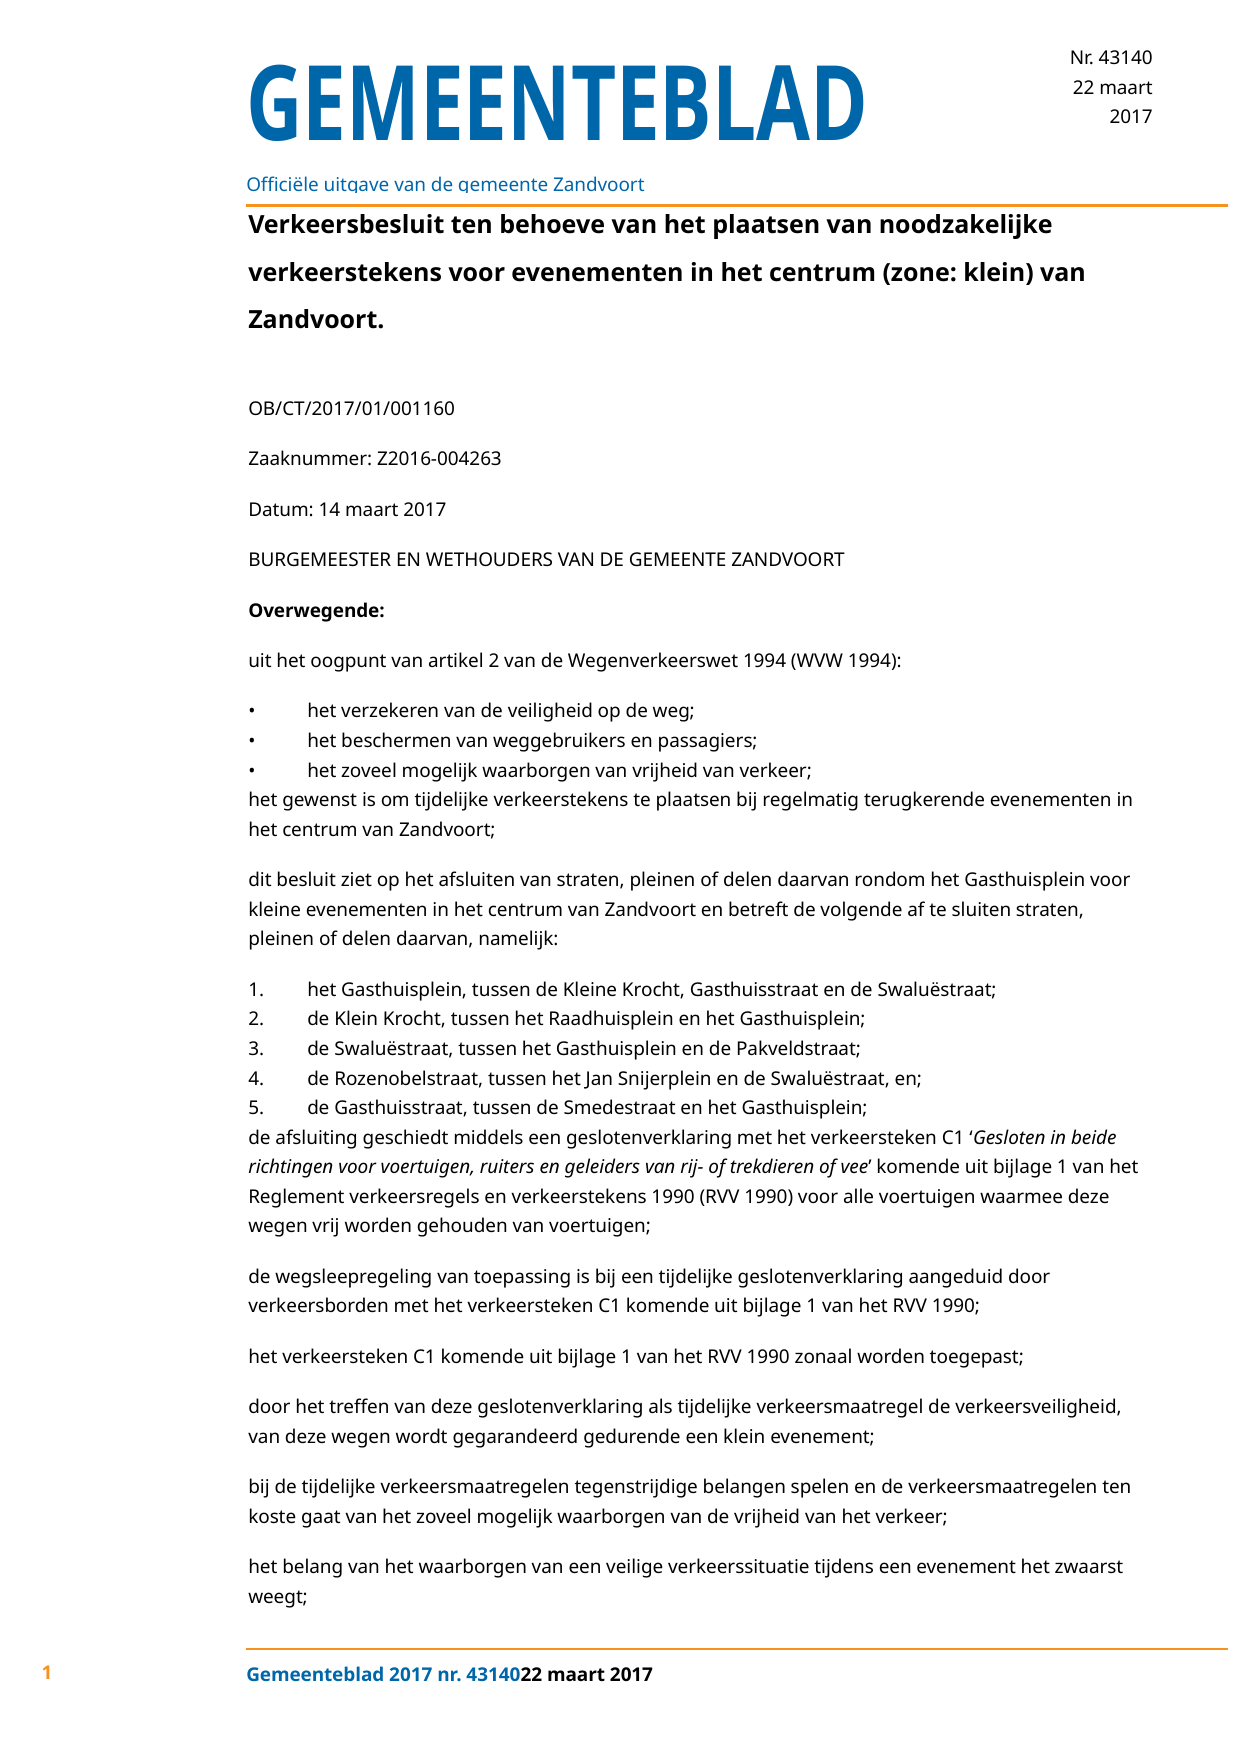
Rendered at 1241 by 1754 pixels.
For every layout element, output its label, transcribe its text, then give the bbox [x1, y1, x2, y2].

text OB/CT/2017/01/001160 [248, 395, 1152, 421]
text het verkeersteken C1 komende uit bijlage 1 van het RVV 1990 zonaal worden toegepast; [248, 1343, 1152, 1369]
picture [41, 47, 231, 172]
list de Rozenobelstraat, tussen het Jan Snijerplein en de Swaluëstraat, en; [248, 1065, 1152, 1090]
list de Swaluëstraat, tussen het Gasthuisplein en de Pakveldstraat; [248, 1035, 1152, 1061]
text bij de tijdelijke verkeersmaatregelen tegenstrijdige belangen spelen en de verkeersmaatregelen ten koste gaat van het zoveel mogelijk waarborgen van de vrijheid van het verkeer; [248, 1473, 1152, 1529]
list het verzekeren van de veiligheid op de weg; [248, 698, 1152, 723]
text Zaaknummer: Z2016-004263 [248, 446, 1152, 471]
text het belang van het waarborgen van een veilige verkeerssituatie tijdens een evenement het zwaarst weegt; [248, 1553, 1152, 1609]
text de afsluiting geschiedt middels een geslotenverklaring met het verkeersteken C1 ‘Gesloten in beide richtingen voor voertuigen, ruiters en geleiders van rij- of trekdieren of vee’ komende uit bijlage 1 van het Reglement verkeersregels en verkeerstekens 1990 (RVV 1990) voor alle voertuigen waarmee deze wegen vrij worden gehouden van voertuigen; [248, 1124, 1152, 1238]
list het Gasthuisplein, tussen de Kleine Krocht, Gasthuisstraat en de Swaluëstraat; [248, 976, 1152, 1002]
list het zoveel mogelijk waarborgen van vrijheid van verkeer; [248, 757, 1152, 782]
text dit besluit ziet op het afsluiten van straten, pleinen of delen daarvan rondom het Gasthuisplein voor kleine evenementen in het centrum van Zandvoort en betreft de volgende af te sluiten straten, pleinen of delen daarvan, namelijk: [248, 866, 1152, 951]
text Overwegende: [248, 597, 1152, 622]
list het beschermen van weggebruikers en passagiers; [248, 727, 1152, 753]
text uit het oogpunt van artikel 2 van de Wegenverkeerswet 1994 (WVW 1994): [248, 647, 1152, 673]
text Verkeersbesluit ten behoeve van het plaatsen van noodzakelijke verkeerstekens voor evenementen in het centrum (zone: klein) van Zandvoort. [248, 207, 1152, 336]
list de Klein Krocht, tussen het Raadhuisplein en het Gasthuisplein; [248, 1006, 1152, 1031]
text door het treffen van deze geslotenverklaring als tijdelijke verkeersmaatregel de verkeersveiligheid, van deze wegen wordt gegarandeerd gedurende een klein evenement; [248, 1393, 1152, 1449]
text Datum: 14 maart 2017 [248, 496, 1152, 522]
text de wegsleepregeling van toepassing is bij een tijdelijke geslotenverklaring aangeduid door verkeersborden met het verkeersteken C1 komende uit bijlage 1 van het RVV 1990; [248, 1263, 1152, 1318]
list de Gasthuisstraat, tussen de Smedestraat en het Gasthuisplein; [248, 1094, 1152, 1120]
text BURGEMEESTER EN WETHOUDERS VAN DE GEMEENTE ZANDVOORT [248, 546, 1152, 572]
text het gewenst is om tijdelijke verkeerstekens te plaatsen bij regelmatig terugkerende evenementen in het centrum van Zandvoort; [248, 786, 1152, 842]
